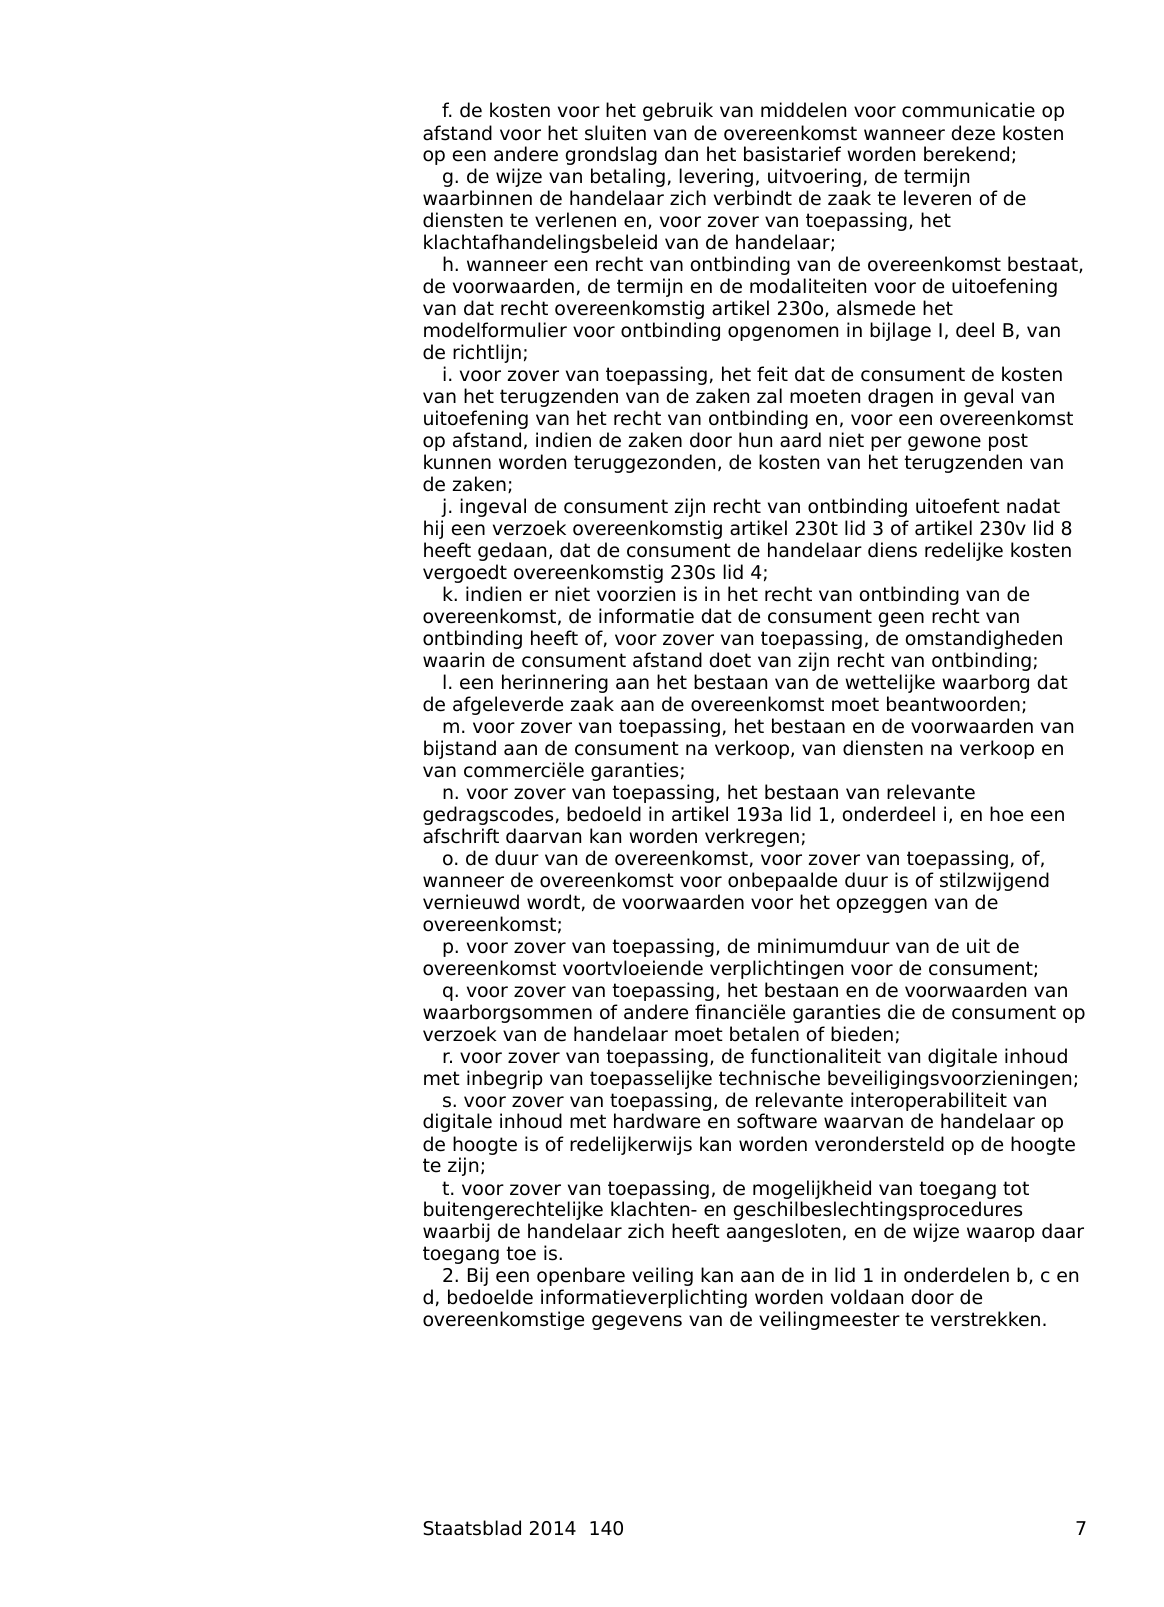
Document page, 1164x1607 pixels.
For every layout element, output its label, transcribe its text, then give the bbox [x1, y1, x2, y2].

text i. voor zover van toepassing, het feit dat de consument de kosten van het terugzenden van de zaken zal moeten dragen in geval van uitoefening van het recht van ontbinding en, voor een overeenkomst op afstand, indien de zaken door hun aard niet per gewone post kunnen worden teruggezonden, de kosten van het terugzenden van de zaken; [422, 364, 1087, 496]
text j. ingeval de consument zijn recht van ontbinding uitoefent nadat hij een verzoek overeenkomstig artikel 230t lid 3 of artikel 230v lid 8 heeft gedaan, dat de consument de handelaar diens redelijke kosten vergoedt overeenkomstig 230s lid 4; [422, 496, 1087, 584]
text r. voor zover van toepassing, de functionaliteit van digitale inhoud met inbegrip van toepasselijke technische beveiligingsvoorzieningen; [422, 1046, 1087, 1089]
text k. indien er niet voorzien is in het recht van ontbinding van de overeenkomst, de informatie dat de consument geen recht van ontbinding heeft of, voor zover van toepassing, de omstandigheden waarin de consument afstand doet van zijn recht van ontbinding; [422, 584, 1087, 672]
text t. voor zover van toepassing, de mogelijkheid van toegang tot buitengerechtelijke klachten- en geschilbeslechtingsprocedures waarbij de handelaar zich heeft aangesloten, en de wijze waarop daar toegang toe is. [422, 1177, 1087, 1265]
text s. voor zover van toepassing, de relevante interoperabiliteit van digitale inhoud met hardware en software waarvan de handelaar op de hoogte is of redelijkerwijs kan worden verondersteld op de hoogte te zijn; [422, 1089, 1087, 1177]
text g. de wijze van betaling, levering, uitvoering, de termijn waarbinnen de handelaar zich verbindt de zaak te leveren of de diensten te verlenen en, voor zover van toepassing, het klachtafhandelingsbeleid van de handelaar; [422, 166, 1087, 254]
text 2. Bij een openbare veiling kan aan de in lid 1 in onderdelen b, c en d, bedoelde informatieverplichting worden voldaan door de overeenkomstige gegevens van de veilingmeester te verstrekken. [422, 1265, 1087, 1331]
text f. de kosten voor het gebruik van middelen voor communicatie op afstand voor het sluiten van de overeenkomst wanneer deze kosten op een andere grondslag dan het basistarief worden berekend; [422, 100, 1087, 166]
text o. de duur van de overeenkomst, voor zover van toepassing, of, wanneer de overeenkomst voor onbepaalde duur is of stilzwijgend vernieuwd wordt, de voorwaarden voor het opzeggen van de overeenkomst; [422, 848, 1087, 936]
text m. voor zover van toepassing, het bestaan en de voorwaarden van bijstand aan de consument na verkoop, van diensten na verkoop en van commerciële garanties; [422, 716, 1087, 782]
text l. een herinnering aan het bestaan van de wettelijke waarborg dat de afgeleverde zaak aan de overeenkomst moet beantwoorden; [422, 672, 1087, 716]
text n. voor zover van toepassing, het bestaan van relevante gedragscodes, bedoeld in artikel 193a lid 1, onderdeel i, en hoe een afschrift daarvan kan worden verkregen; [422, 782, 1087, 848]
text p. voor zover van toepassing, de minimumduur van de uit de overeenkomst voortvloeiende verplichtingen voor de consument; [422, 936, 1087, 979]
text q. voor zover van toepassing, het bestaan en de voorwaarden van waarborgsommen of andere financiële garanties die de consument op verzoek van de handelaar moet betalen of bieden; [422, 979, 1087, 1046]
text h. wanneer een recht van ontbinding van de overeenkomst bestaat, de voorwaarden, de termijn en de modaliteiten voor de uitoefening van dat recht overeenkomstig artikel 230o, alsmede het modelformulier voor ontbinding opgenomen in bijlage I, deel B, van de richtlijn; [422, 254, 1087, 364]
